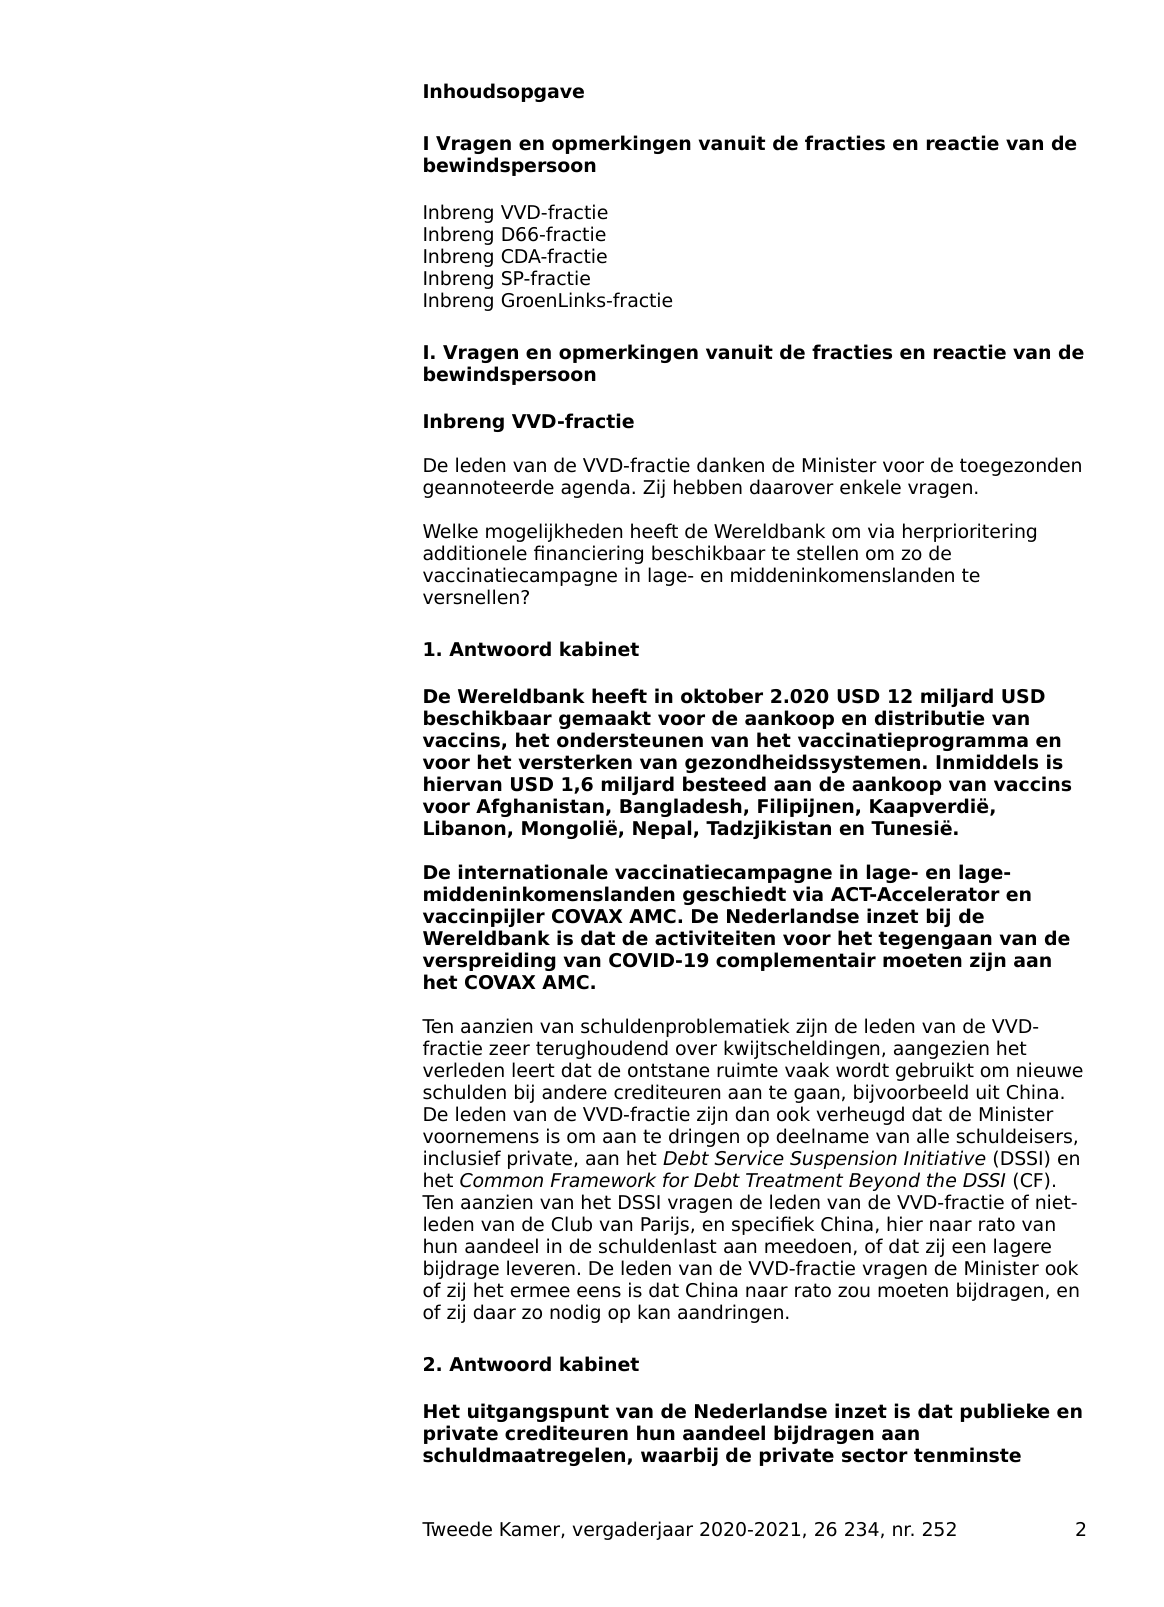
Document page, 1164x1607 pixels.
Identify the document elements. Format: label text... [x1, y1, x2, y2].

text Inbreng CDA-fractie [422, 246, 1087, 268]
text Het uitgangspunt van de Nederlandse inzet is dat publieke en private crediteuren hun aandeel bijdragen aan schuldmaatregelen, waarbij de private sector tenminste [422, 1401, 1087, 1467]
subtitle I. Vragen en opmerkingen vanuit de fracties en reactie van de bewindspersoon [422, 342, 1087, 386]
text Inbreng SP-fractie [422, 268, 1087, 290]
subtitle I Vragen en opmerkingen vanuit de fracties en reactie van de bewindspersoon [422, 133, 1087, 177]
text Inbreng D66-fractie [422, 224, 1087, 246]
text De leden van de VVD-fractie danken de Minister voor de toegezonden geannoteerde agenda. Zij hebben daarover enkele vragen. [422, 455, 1087, 499]
text Ten aanzien van schuldenproblematiek zijn de leden van de VVD-fractie zeer terughoudend over kwijtscheldingen, aangezien het verleden leert dat de ontstane ruimte vaak wordt gebruikt om nieuwe schulden bij andere crediteuren aan te gaan, bijvoorbeeld uit China. De leden van de VVD-fractie zijn dan ook verheugd dat de Minister voornemens is om aan te dringen op deelname van alle schuldeisers, inclusief private, aan het Debt Service Suspension Initiative (DSSI) en het Common Framework for Debt Treatment Beyond the DSSI (CF). Ten aanzien van het DSSI vragen de leden van de VVD-fractie of niet-leden van de Club van Parijs, en specifiek China, hier naar rato van hun aandeel in de schuldenlast aan meedoen, of dat zij een lagere bijdrage leveren. De leden van de VVD-fractie vragen de Minister ook of zij het ermee eens is dat China naar rato zou moeten bijdragen, en of zij daar zo nodig op kan aandringen. [422, 1016, 1087, 1324]
subtitle 2. Antwoord kabinet [422, 1354, 1087, 1376]
text Inbreng VVD-fractie [422, 202, 1087, 224]
text Inbreng GroenLinks-fractie [422, 290, 1087, 312]
subtitle Inbreng VVD-fractie [422, 411, 1087, 433]
text Welke mogelijkheden heeft de Wereldbank om via herprioritering additionele financiering beschikbaar te stellen om zo de vaccinatiecampagne in lage- en middeninkomenslanden te versnellen? [422, 521, 1087, 609]
subtitle 1. Antwoord kabinet [422, 639, 1087, 661]
text De internationale vaccinatiecampagne in lage- en lage-middeninkomenslanden geschiedt via ACT-Accelerator en vaccinpijler COVAX AMC. De Nederlandse inzet bij de Wereldbank is dat de activiteiten voor het tegengaan van de verspreiding van COVID-19 complementair moeten zijn aan het COVAX AMC. [422, 862, 1087, 994]
subtitle Inhoudsopgave [422, 81, 1087, 103]
text De Wereldbank heeft in oktober 2.020 USD 12 miljard USD beschikbaar gemaakt voor de aankoop en distributie van vaccins, het ondersteunen van het vaccinatieprogramma en voor het versterken van gezondheidssystemen. Inmiddels is hiervan USD 1,6 miljard besteed aan de aankoop van vaccins voor Afghanistan, Bangladesh, Filipijnen, Kaapverdië, Libanon, Mongolië, Nepal, Tadzjikistan en Tunesië. [422, 686, 1087, 840]
